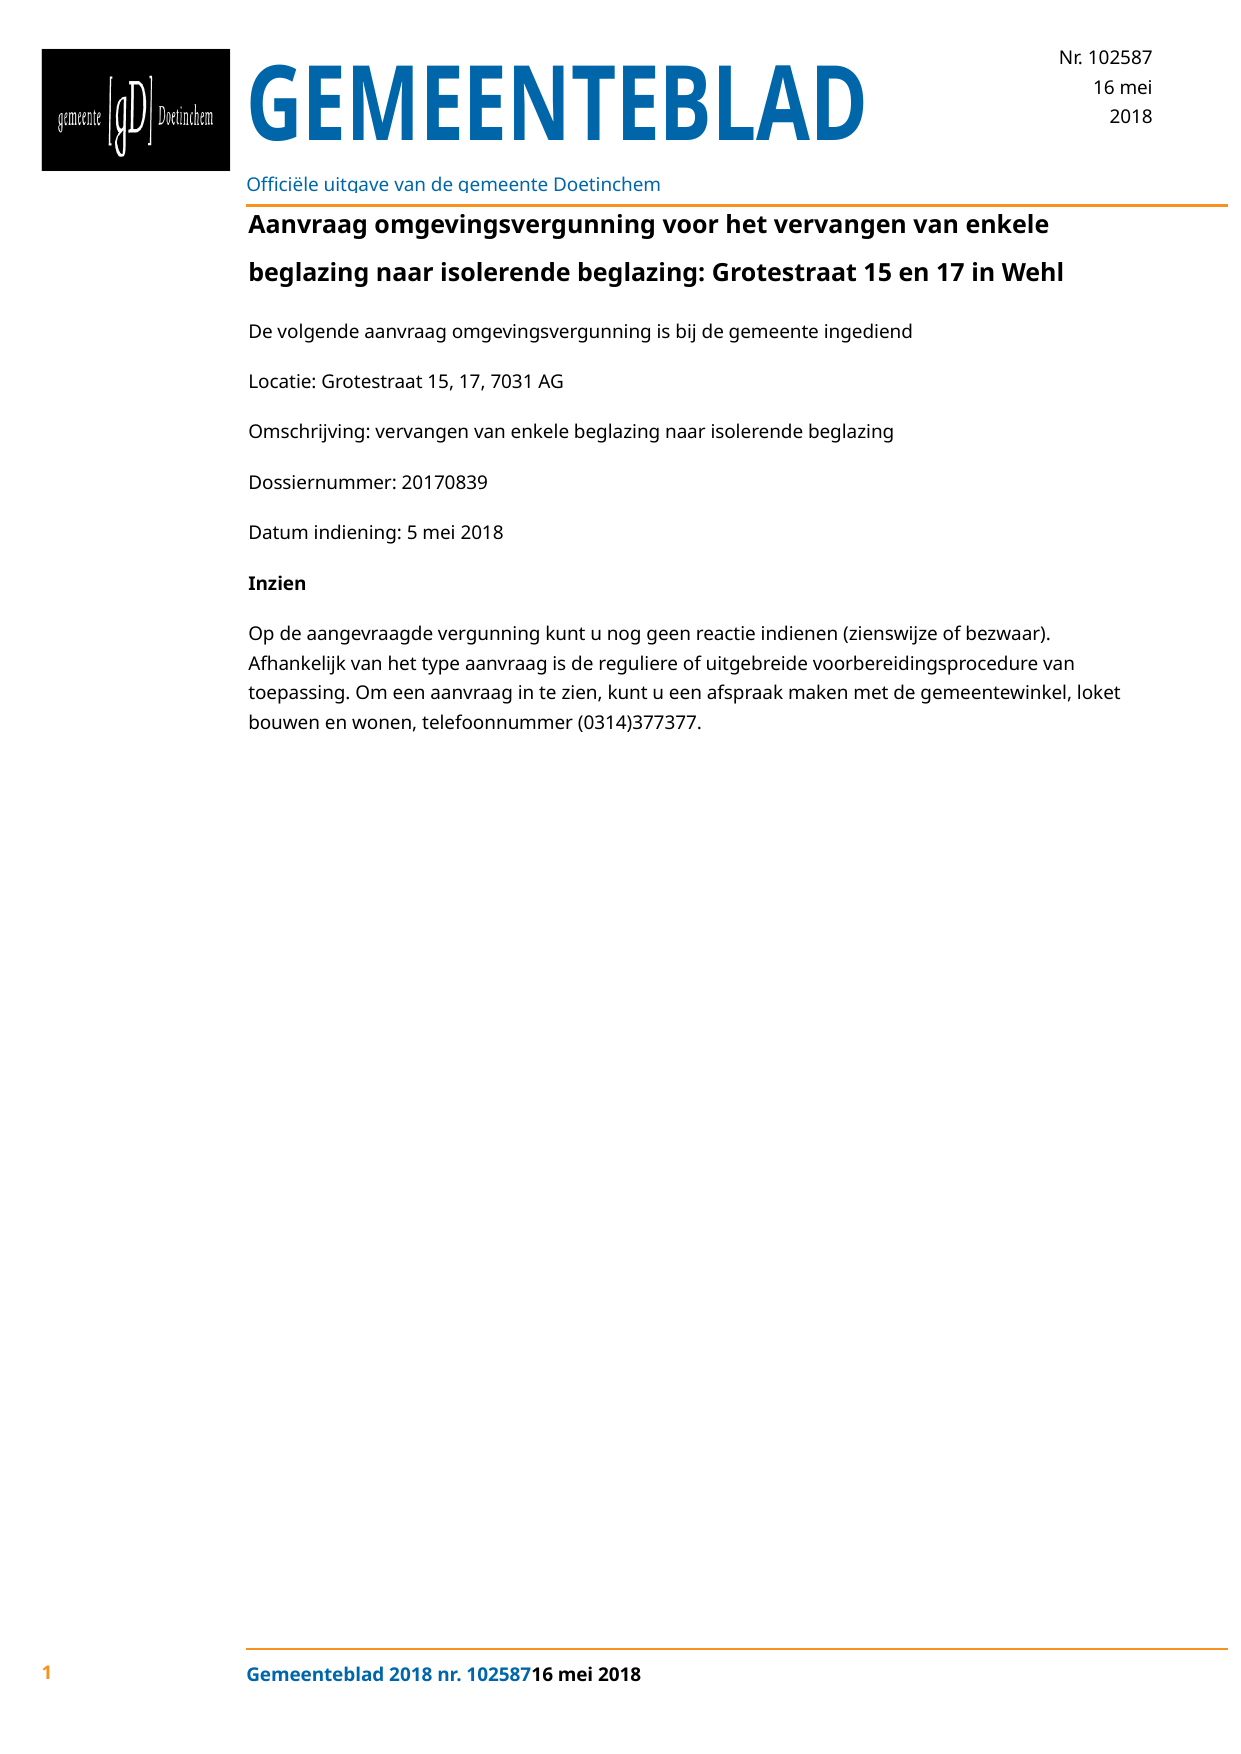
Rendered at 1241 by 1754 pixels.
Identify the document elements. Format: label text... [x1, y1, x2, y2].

text Dossiernummer: 20170839 [248, 469, 1152, 495]
text De volgende aanvraag omgevingsvergunning is bij de gemeente ingediend [248, 318, 1152, 344]
text Aanvraag omgevingsvergunning voor het vervangen van enkele beglazing naar isolerende beglazing: Grotestraat 15 en 17 in Wehl [248, 207, 1152, 288]
text Inzien [248, 570, 1152, 596]
picture [41, 47, 231, 172]
text Locatie: Grotestraat 15, 17, 7031 AG [248, 368, 1152, 394]
text Omschrijving: vervangen van enkele beglazing naar isolerende beglazing [248, 419, 1152, 444]
text Datum indiening: 5 mei 2018 [248, 519, 1152, 545]
text Op de aangevraagde vergunning kunt u nog geen reactie indienen (zienswijze of bezwaar). Afhankelijk van het type aanvraag is de reguliere of uitgebreide voorbereidingsprocedure van toepassing. Om een aanvraag in te zien, kunt u een afspraak maken met de gemeentewinkel, loket bouwen en wonen, telefoonnummer (0314)377377. [248, 620, 1152, 735]
